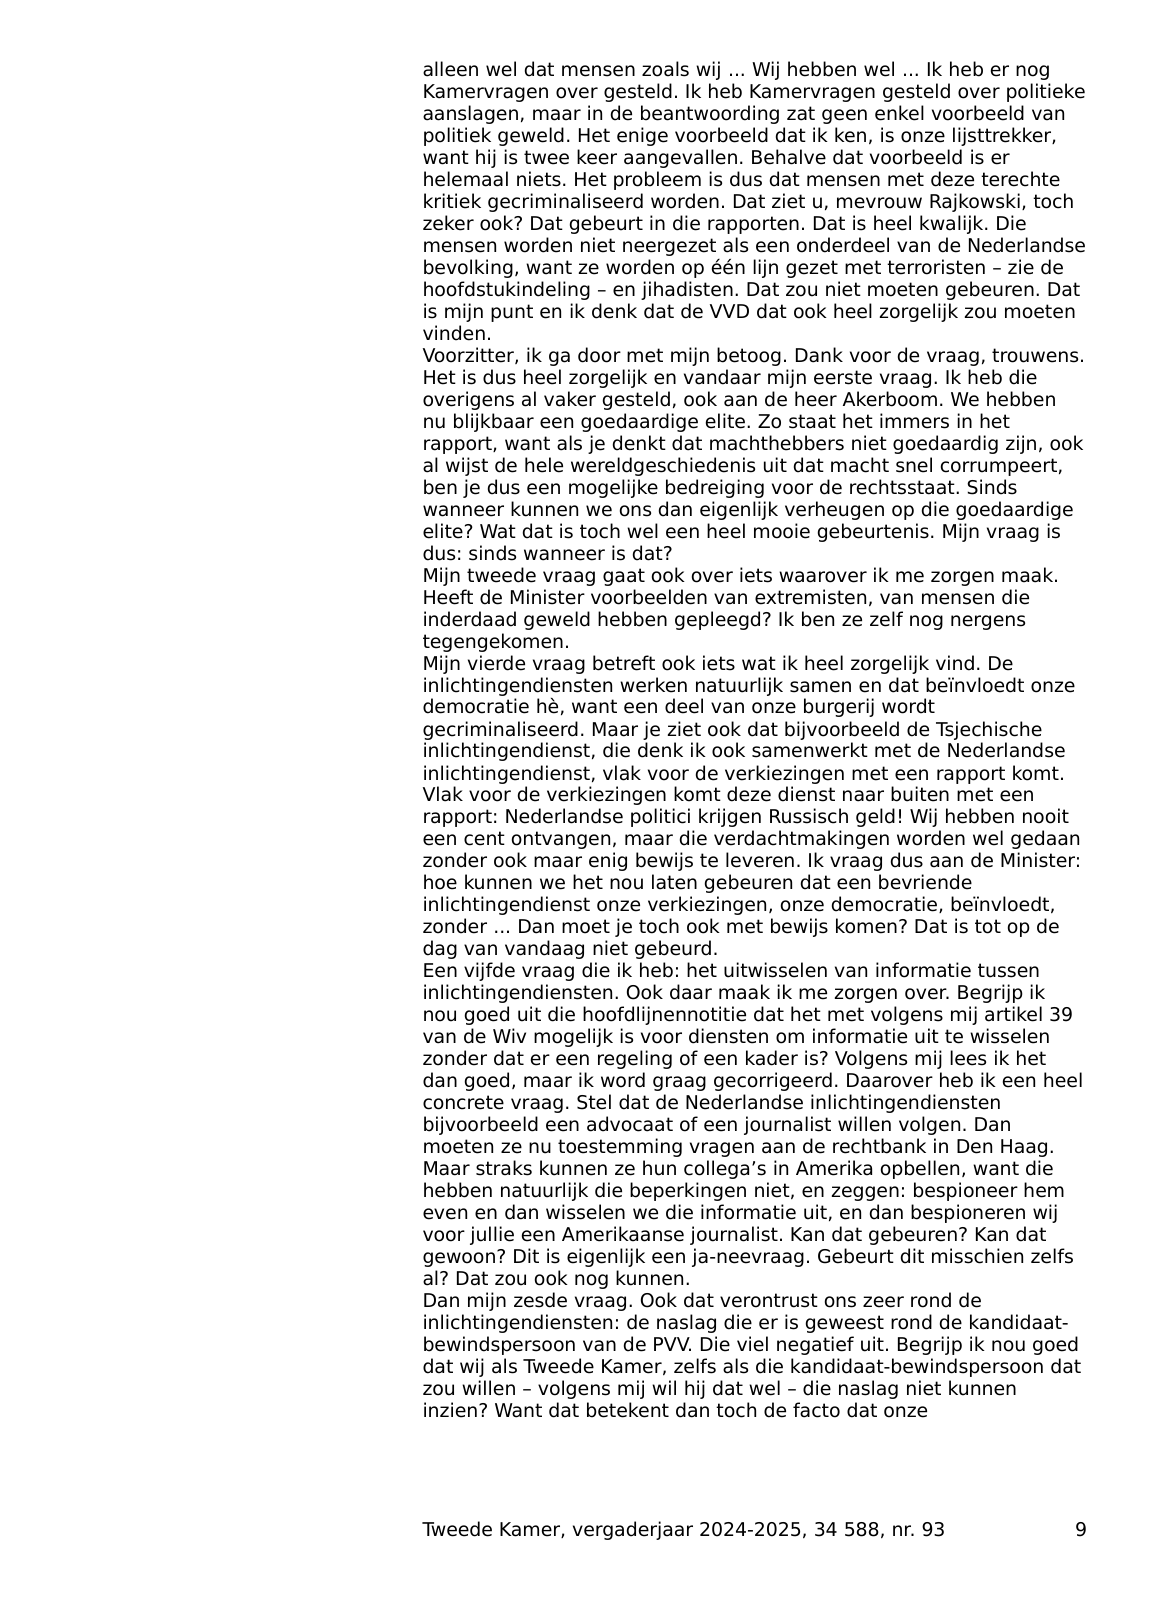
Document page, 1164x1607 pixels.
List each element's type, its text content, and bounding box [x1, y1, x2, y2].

text Mijn vierde vraag betreft ook iets wat ik heel zorgelijk vind. De inlichtingendiensten werken natuurlijk samen en dat beïnvloedt onze democratie hè, want een deel van onze burgerij wordt gecriminaliseerd. Maar je ziet ook dat bijvoorbeeld de Tsjechische inlichtingendienst, die denk ik ook samenwerkt met de Nederlandse inlichtingendienst, vlak voor de verkiezingen met een rapport komt. Vlak voor de verkiezingen komt deze dienst naar buiten met een rapport: Nederlandse politici krijgen Russisch geld! Wij hebben nooit een cent ontvangen, maar die verdachtmakingen worden wel gedaan zonder ook maar enig bewijs te leveren. Ik vraag dus aan de Minister: hoe kunnen we het nou laten gebeuren dat een bevriende inlichtingendienst onze verkiezingen, onze democratie, beïnvloedt, zonder ... Dan moet je toch ook met bewijs komen? Dat is tot op de dag van vandaag niet gebeurd. [422, 652, 1087, 960]
text Mijn tweede vraag gaat ook over iets waarover ik me zorgen maak. Heeft de Minister voorbeelden van extremisten, van mensen die inderdaad geweld hebben gepleegd? Ik ben ze zelf nog nergens tegengekomen. [422, 564, 1087, 652]
text Het is dus heel zorgelijk en vandaar mijn eerste vraag. Ik heb die overigens al vaker gesteld, ook aan de heer Akerboom. We hebben nu blijkbaar een goedaardige elite. Zo staat het immers in het rapport, want als je denkt dat machthebbers niet goedaardig zijn, ook al wijst de hele wereldgeschiedenis uit dat macht snel corrumpeert, ben je dus een mogelijke bedreiging voor de rechtsstaat. Sinds wanneer kunnen we ons dan eigenlijk verheugen op die goedaardige elite? Wat dat is toch wel een heel mooie gebeurtenis. Mijn vraag is dus: sinds wanneer is dat? [422, 367, 1087, 564]
text Een vijfde vraag die ik heb: het uitwisselen van informatie tussen inlichtingendiensten. Ook daar maak ik me zorgen over. Begrijp ik nou goed uit die hoofdlijnennotitie dat het met volgens mij artikel 39 van de Wiv mogelijk is voor diensten om informatie uit te wisselen zonder dat er een regeling of een kader is? Volgens mij lees ik het dan goed, maar ik word graag gecorrigeerd. Daarover heb ik een heel concrete vraag. Stel dat de Nederlandse inlichtingendiensten bijvoorbeeld een advocaat of een journalist willen volgen. Dan moeten ze nu toestemming vragen aan de rechtbank in Den Haag. Maar straks kunnen ze hun collega’s in Amerika opbellen, want die hebben natuurlijk die beperkingen niet, en zeggen: bespioneer hem even en dan wisselen we die informatie uit, en dan bespioneren wij voor jullie een Amerikaanse journalist. Kan dat gebeuren? Kan dat gewoon? Dit is eigenlijk een ja-neevraag. Gebeurt dit misschien zelfs al? Dat zou ook nog kunnen. [422, 960, 1087, 1290]
text alleen wel dat mensen zoals wij ... Wij hebben wel ... Ik heb er nog Kamervragen over gesteld. Ik heb Kamervragen gesteld over politieke aanslagen, maar in de beantwoording zat geen enkel voorbeeld van politiek geweld. Het enige voorbeeld dat ik ken, is onze lijsttrekker, want hij is twee keer aangevallen. Behalve dat voorbeeld is er helemaal niets. Het probleem is dus dat mensen met deze terechte kritiek gecriminaliseerd worden. Dat ziet u, mevrouw Rajkowski, toch zeker ook? Dat gebeurt in die rapporten. Dat is heel kwalijk. Die mensen worden niet neergezet als een onderdeel van de Nederlandse bevolking, want ze worden op één lijn gezet met terroristen – zie de hoofdstukindeling – en jihadisten. Dat zou niet moeten gebeuren. Dat is mijn punt en ik denk dat de VVD dat ook heel zorgelijk zou moeten vinden. [422, 59, 1087, 345]
text Dan mijn zesde vraag. Ook dat verontrust ons zeer rond de inlichtingendiensten: de naslag die er is geweest rond de kandidaat-bewindspersoon van de PVV. Die viel negatief uit. Begrijp ik nou goed dat wij als Tweede Kamer, zelfs als die kandidaat-bewindspersoon dat zou willen – volgens mij wil hij dat wel – die naslag niet kunnen inzien? Want dat betekent dan toch de facto dat onze [422, 1290, 1087, 1422]
text Voorzitter, ik ga door met mijn betoog. Dank voor de vraag, trouwens. [422, 345, 1087, 367]
